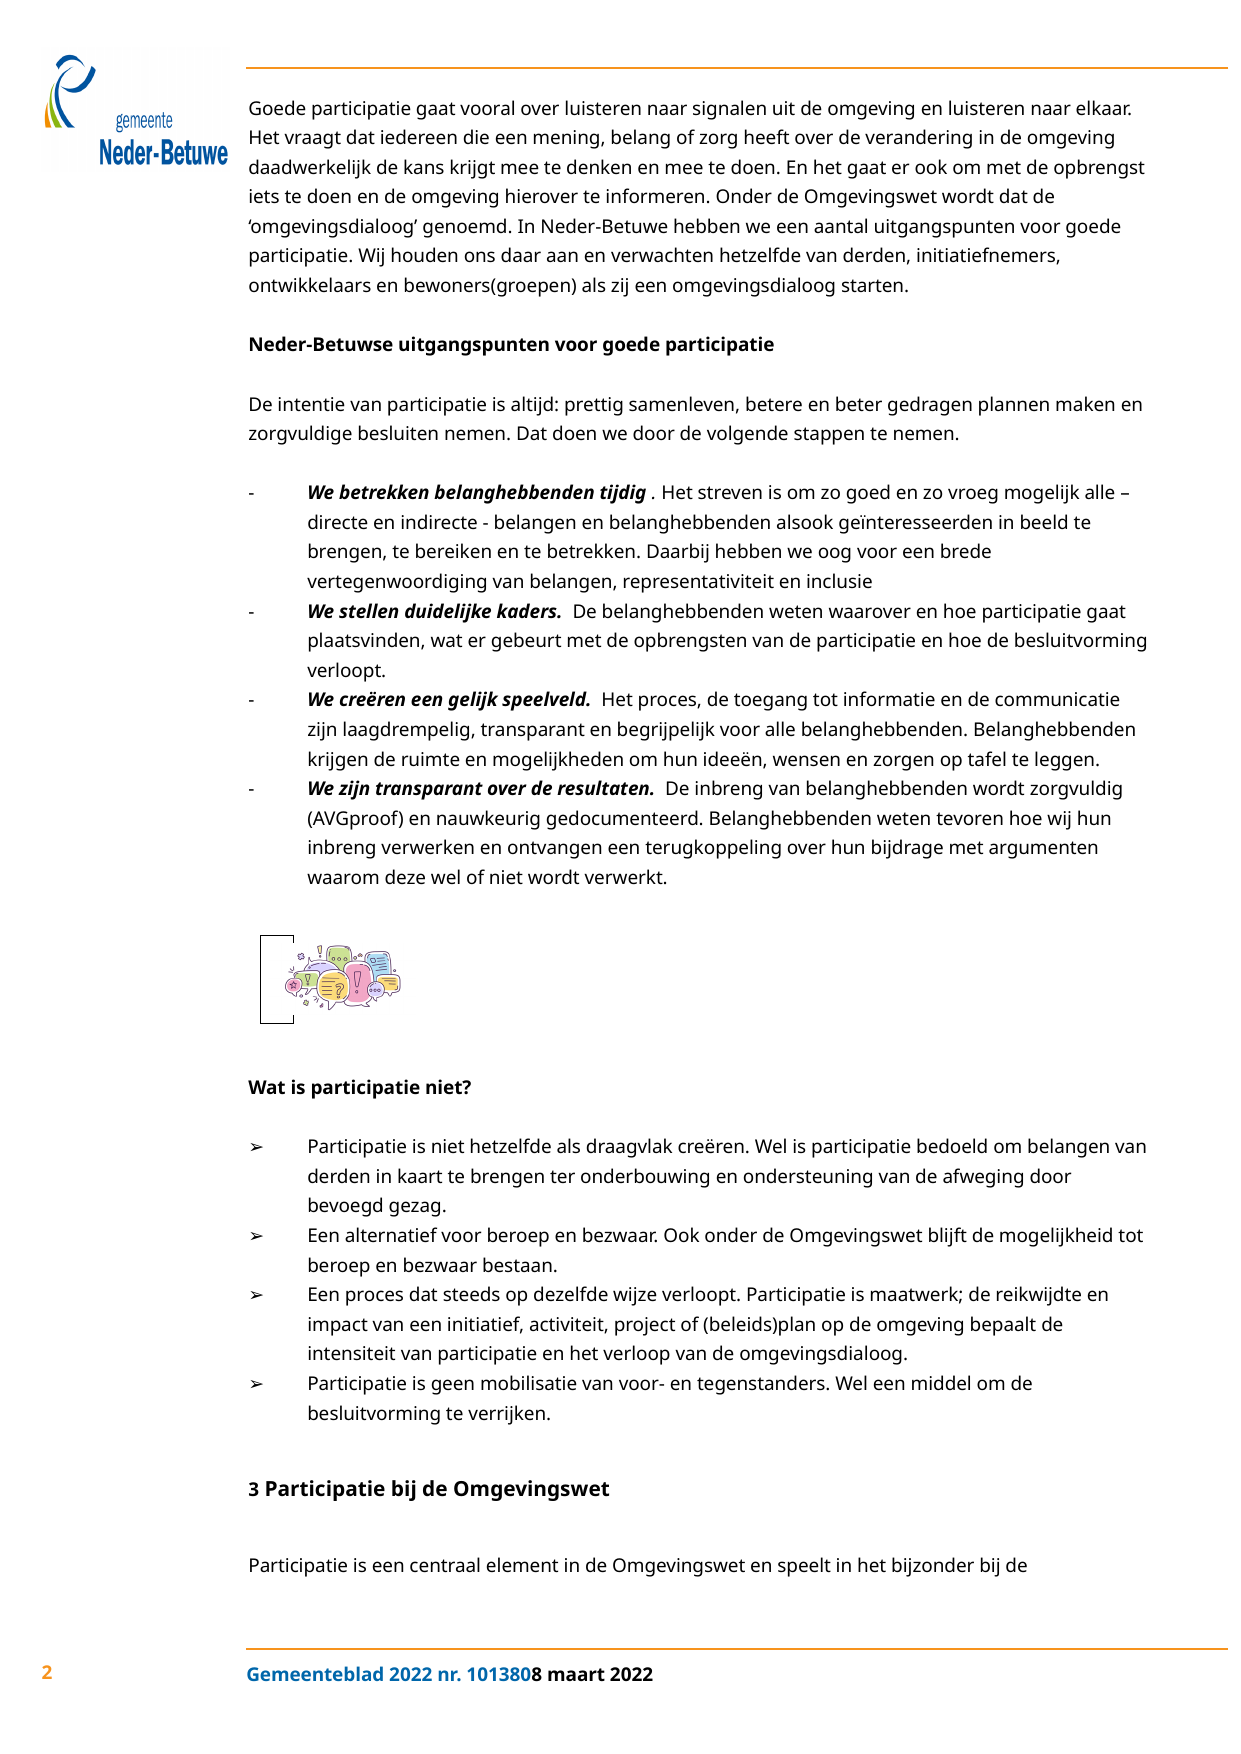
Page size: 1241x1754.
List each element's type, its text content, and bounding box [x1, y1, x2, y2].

table_header [248, 923, 1152, 943]
text Goede participatie gaat vooral over luisteren naar signalen uit de omgeving en luisteren naar elkaar. Het vraagt dat iedereen die een mening, belang of zorg heeft over de verandering in de omgeving daadwerkelijk de kans krijgt mee te denken en mee te doen. En het gaat er ook om met de opbrengst iets te doen en de omgeving hierover te informeren. Onder de Omgevingswet wordt dat de ‘omgevingsdialoog’ genoemd. In Neder-Betuwe hebben we een aantal uitgangspunten voor goede participatie. Wij houden ons daar aan en verwachten hetzelfde van derden, initiatiefnemers, ontwikkelaars en bewoners(groepen) als zij een omgevingsdialoog starten. [248, 95, 1152, 298]
text Participatie is een centraal element in de Omgevingswet en speelt in het bijzonder bij de [248, 1552, 1152, 1578]
picture [268, 943, 417, 1015]
table_header Neder-Betuwse uitgangspunten voor goede participatie De intentie van participatie is altijd: prettig samenleven, betere en beter gedragen plannen maken en zorgvuldige besluiten nemen. Dat doen we door de volgende stappen te nemen. We betrekken belanghebbenden tijdig . Het streven is om zo goed en zo vroeg mogelijk alle – directe en indirecte - belangen en belanghebbenden alsook geïnteresseerden in beeld te brengen, te bereiken en te betrekken. Daarbij hebben we oog voor een brede vertegenwoordiging van belangen, representativiteit en inclusie We stellen duidelijke kaders. De belanghebbenden weten waarover en hoe participatie gaat plaatsvinden, wat er gebeurt met de opbrengsten van de participatie en hoe de besluitvorming verloopt. We creëren een gelijk speelveld. Het proces, de toegang tot informatie en de communicatie zijn laagdrempelig, transparant en begrijpelijk voor alle belanghebbenden. Belanghebbenden krijgen de ruimte en mogelijkheden om hun ideeën, wensen en zorgen op tafel te leggen. We zijn transparant over de resultaten. De inbreng van belanghebbenden wordt zorgvuldig (AVGproof) en nauwkeurig gedocumenteerd. Belanghebbenden weten tevoren hoe wij hun inbreng verwerken en ontvangen een terugkoppeling over hun bijdrage met argumenten waarom deze wel of niet wordt verwerkt. [248, 332, 1152, 890]
table_header Wat is participatie niet? Participatie is niet hetzelfde als draagvlak creëren. Wel is participatie bedoeld om belangen van derden in kaart te brengen ter onderbouwing en ondersteuning van de afweging door bevoegd gezag. Een alternatief voor beroep en bezwaar. Ook onder de Omgevingswet blijft de mogelijkheid tot beroep en bezwaar bestaan. Een proces dat steeds op dezelfde wijze verloopt. Participatie is maatwerk; de reikwijdte en impact van een initiatief, activiteit, project of (beleids)plan op de omgeving bepaalt de intensiteit van participatie en het verloop van de omgevingsdialoog. Participatie is geen mobilisatie van voor- en tegenstanders. Wel een middel om de besluitvorming te verrijken. [248, 944, 1152, 1425]
picture [41, 47, 231, 172]
text 3 Participatie bij de Omgevingswet [248, 1474, 1152, 1503]
